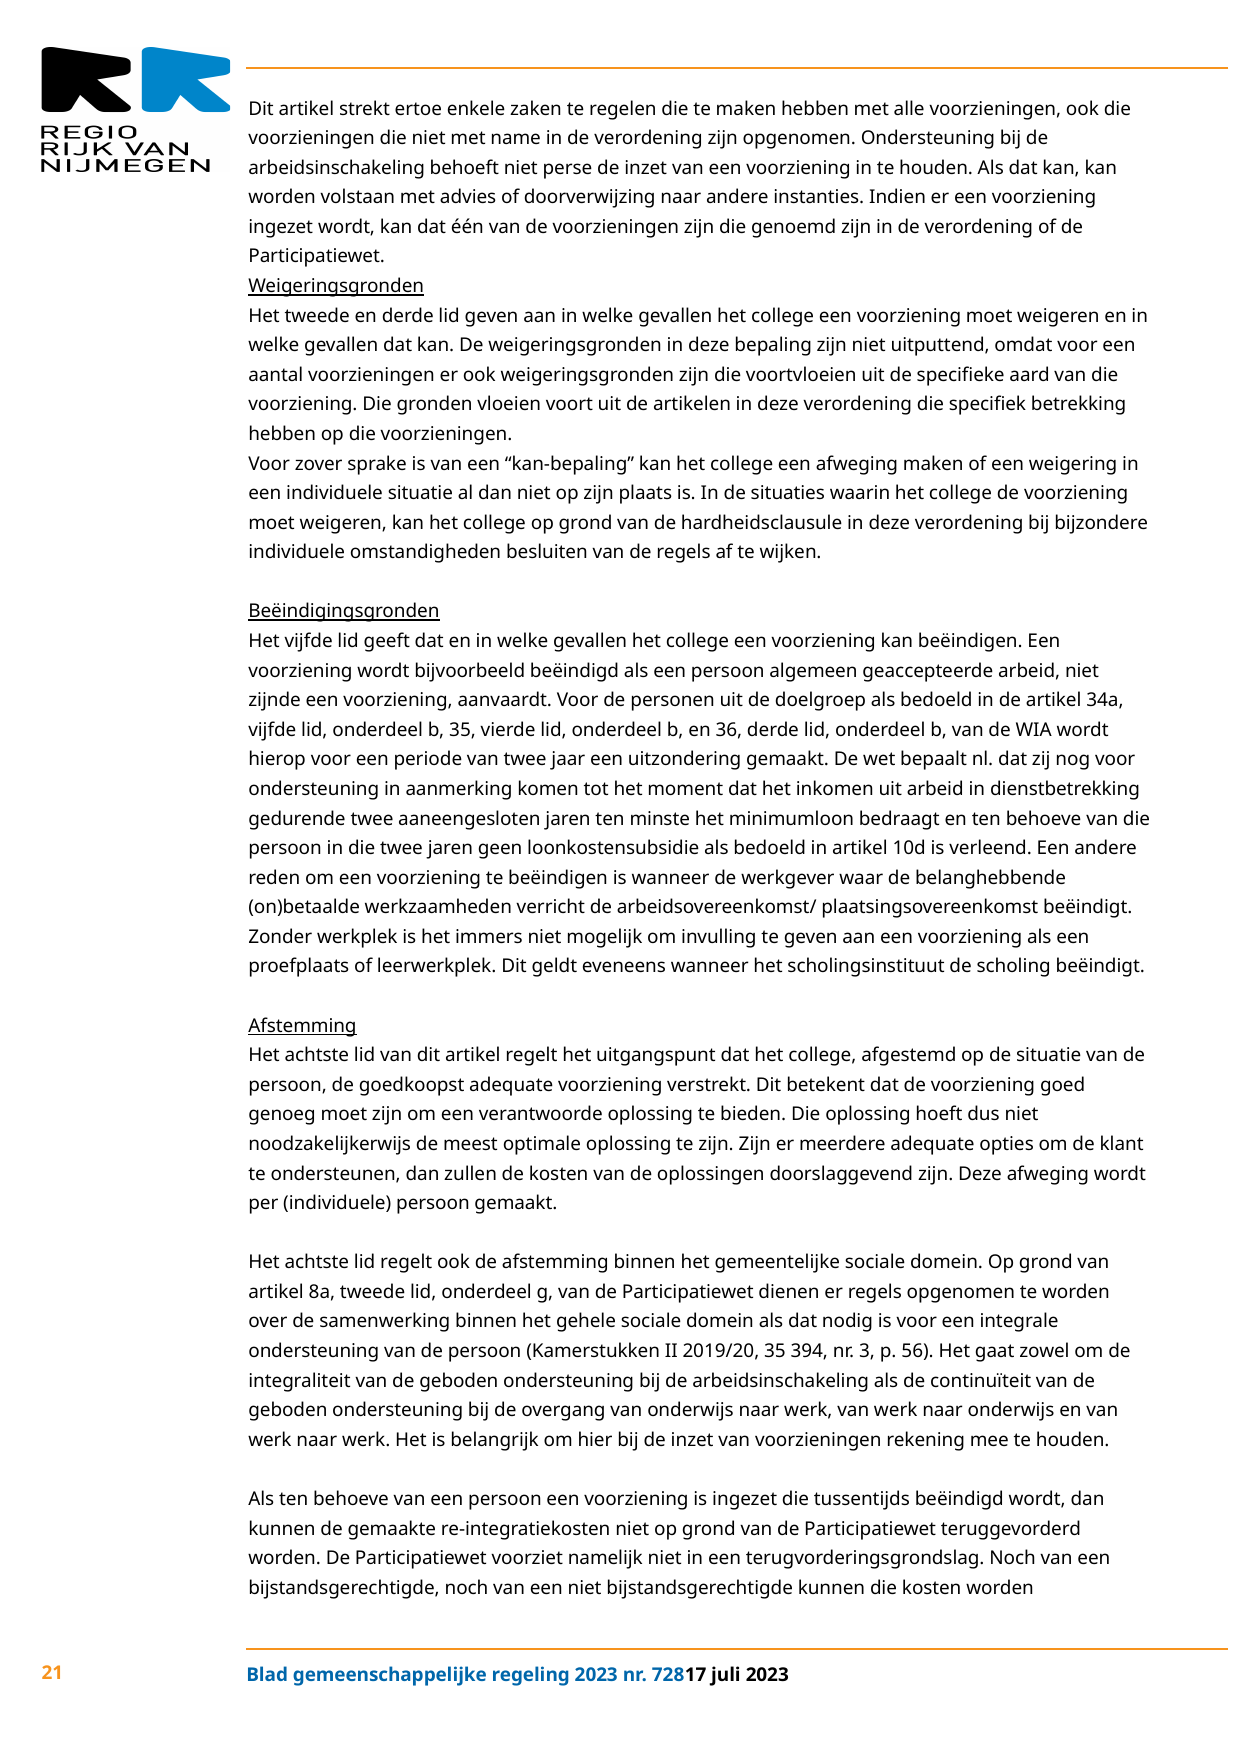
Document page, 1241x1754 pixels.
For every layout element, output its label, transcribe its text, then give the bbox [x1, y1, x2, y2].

text Het vijfde lid geeft dat en in welke gevallen het college een voorziening kan beëindigen. Een voorziening wordt bijvoorbeeld beëindigd als een persoon algemeen geaccepteerde arbeid, niet zijnde een voorziening, aanvaardt. Voor de personen uit de doelgroep als bedoeld in de artikel 34a, vijfde lid, onderdeel b, 35, vierde lid, onderdeel b, en 36, derde lid, onderdeel b, van de WIA wordt hierop voor een periode van twee jaar een uitzondering gemaakt. De wet bepaalt nl. dat zij nog voor ondersteuning in aanmerking komen tot het moment dat het inkomen uit arbeid in dienstbetrekking gedurende twee aaneengesloten jaren ten minste het minimumloon bedraagt en ten behoeve van die persoon in die twee jaren geen loonkostensubsidie als bedoeld in artikel 10d is verleend. Een andere reden om een voorziening te beëindigen is wanneer de werkgever waar de belanghebbende (on)betaalde werkzaamheden verricht de arbeidsovereenkomst/ plaatsingsovereenkomst beëindigt. Zonder werkplek is het immers niet mogelijk om invulling te geven aan een voorziening als een proefplaats of leerwerkplek. Dit geldt eveneens wanneer het scholingsinstituut de scholing beëindigt. [248, 627, 1152, 978]
text Weigeringsgronden [248, 272, 1152, 298]
text Het achtste lid regelt ook de afstemming binnen het gemeentelijke sociale domein. Op grond van artikel 8a, tweede lid, onderdeel g, van de Participatiewet dienen er regels opgenomen te worden over de samenwerking binnen het gehele sociale domein als dat nodig is voor een integrale ondersteuning van de persoon (Kamerstukken II 2019/20, 35 394, nr. 3, p. 56). Het gaat zowel om de integraliteit van de geboden ondersteuning bij de arbeidsinschakeling als de continuïteit van de geboden ondersteuning bij de overgang van onderwijs naar werk, van werk naar onderwijs en van werk naar werk. Het is belangrijk om hier bij de inzet van voorzieningen rekening mee te houden. [248, 1248, 1152, 1452]
text Beëindigingsgronden [248, 598, 1152, 623]
text Voor zover sprake is van een “kan-bepaling” kan het college een afweging maken of een weigering in een individuele situatie al dan niet op zijn plaats is. In de situaties waarin het college de voorziening moet weigeren, kan het college op grond van de hardheidsclausule in deze verordening bij bijzondere individuele omstandigheden besluiten van de regels af te wijken. [248, 450, 1152, 564]
text Het tweede en derde lid geven aan in welke gevallen het college een voorziening moet weigeren en in welke gevallen dat kan. De weigeringsgronden in deze bepaling zijn niet uitputtend, omdat voor een aantal voorzieningen er ook weigeringsgronden zijn die voortvloeien uit de specifieke aard van die voorziening. Die gronden vloeien voort uit de artikelen in deze verordening die specifiek betrekking hebben op die voorzieningen. [248, 302, 1152, 446]
picture [200, 73, 231, 105]
text Het achtste lid van dit artikel regelt het uitgangspunt dat het college, afgestemd op de situatie van de persoon, de goedkoopst adequate voorziening verstrekt. Dit betekent dat de voorziening goed genoeg moet zijn om een verantwoorde oplossing te bieden. Die oplossing hoeft dus niet noodzakelijkerwijs de meest optimale oplossing te zijn. Zijn er meerdere adequate opties om de klant te ondersteunen, dan zullen de kosten van de oplossingen doorslaggevend zijn. Deze afweging wordt per (individuele) persoon gemaakt. [248, 1041, 1152, 1215]
picture [161, 47, 231, 59]
picture [41, 47, 231, 172]
text Afstemming [248, 1012, 1152, 1038]
text Dit artikel strekt ertoe enkele zaken te regelen die te maken hebben met alle voorzieningen, ook die voorzieningen die niet met name in de verordening zijn opgenomen. Ondersteuning bij de arbeidsinschakeling behoeft niet perse de inzet van een voorziening in te houden. Als dat kan, kan worden volstaan met advies of doorverwijzing naar andere instanties. Indien er een voorziening ingezet wordt, kan dat één van de voorzieningen zijn die genoemd zijn in de verordening of de Participatiewet. [248, 95, 1152, 268]
text Als ten behoeve van een persoon een voorziening is ingezet die tussentijds beëindigd wordt, dan kunnen de gemaakte re-integratiekosten niet op grond van de Participatiewet teruggevorderd worden. De Participatiewet voorziet namelijk niet in een terugvorderingsgrondslag. Noch van een bijstandsgerechtigde, noch van een niet bijstandsgerechtigde kunnen die kosten worden [248, 1485, 1152, 1600]
